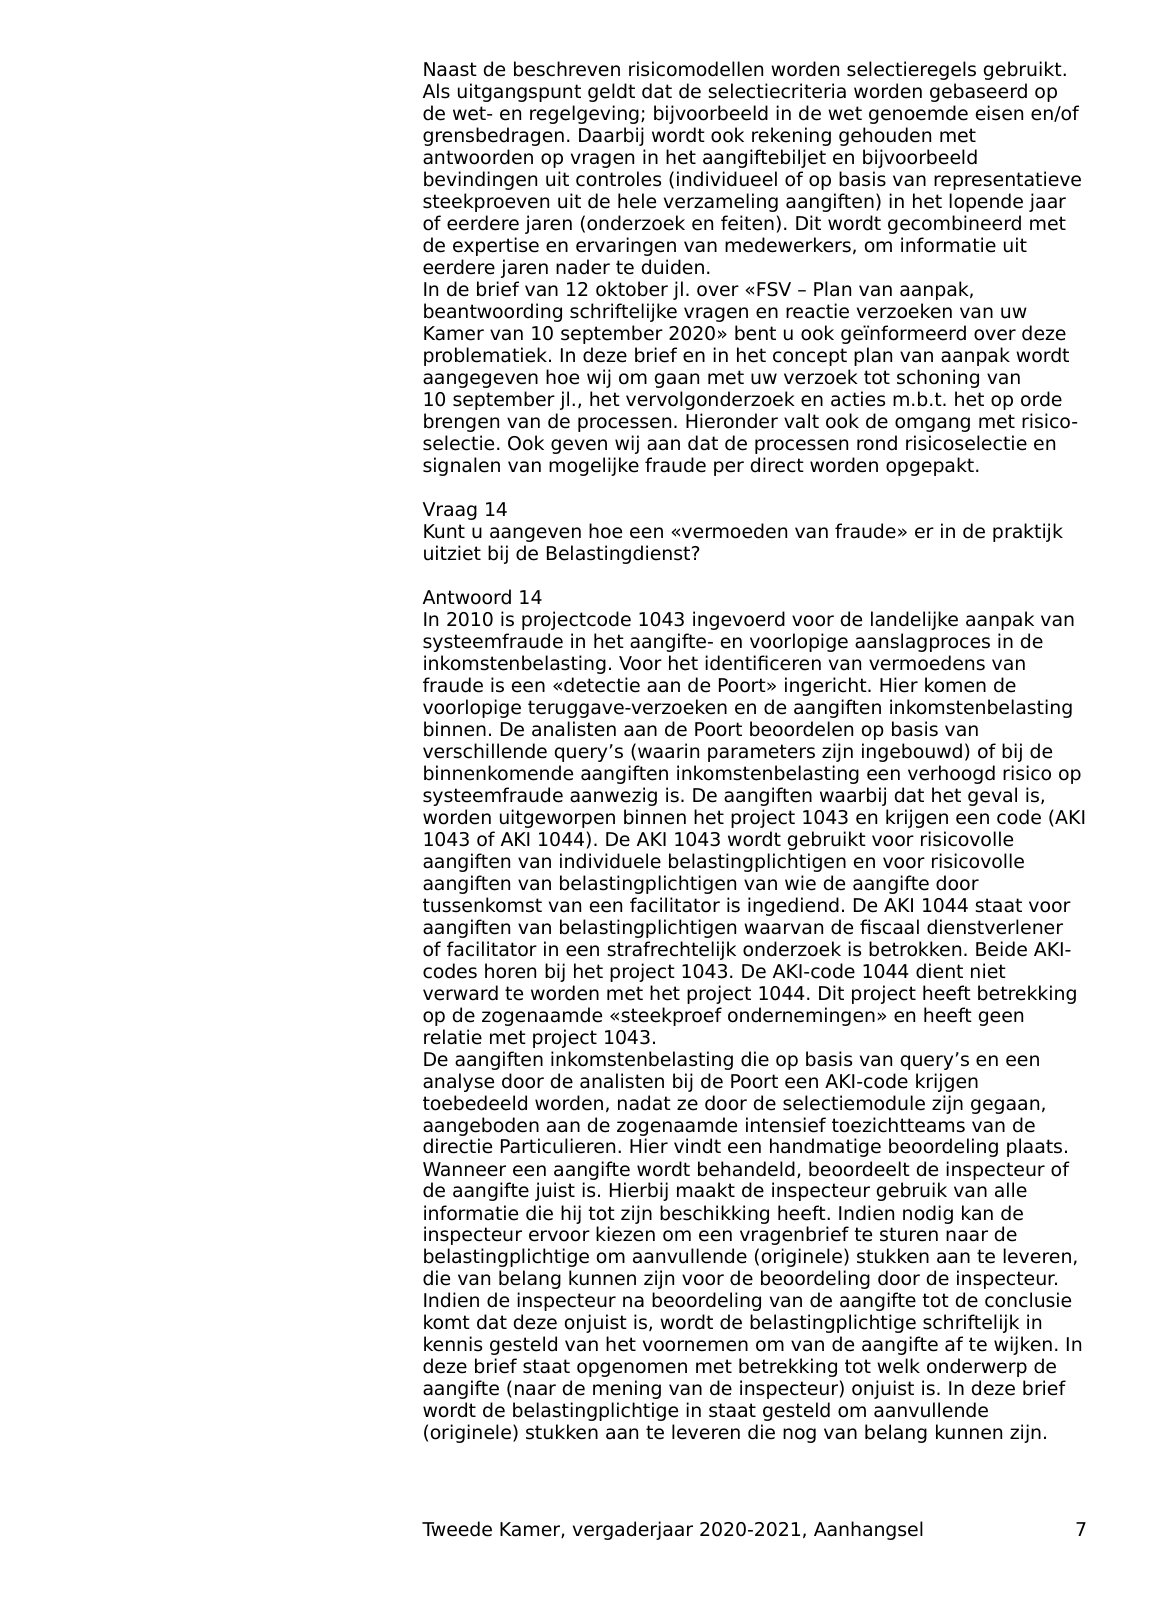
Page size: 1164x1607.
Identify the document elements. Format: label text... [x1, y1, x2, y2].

text Naast de beschreven risicomodellen worden selectieregels gebruikt. Als uitgangspunt geldt dat de selectiecriteria worden gebaseerd op de wet- en regelgeving; bijvoorbeeld in de wet genoemde eisen en/of grensbedragen. Daarbij wordt ook rekening gehouden met antwoorden op vragen in het aangiftebiljet en bijvoorbeeld bevindingen uit controles (individueel of op basis van representatieve steekproeven uit de hele verzameling aangiften) in het lopende jaar of eerdere jaren (onderzoek en feiten). Dit wordt gecombineerd met de expertise en ervaringen van medewerkers, om informatie uit eerdere jaren nader te duiden. [422, 59, 1087, 279]
text Kunt u aangeven hoe een «vermoeden van fraude» er in de praktijk uitziet bij de Belastingdienst? [422, 521, 1087, 565]
text Antwoord 14 [422, 587, 1087, 609]
text In 2010 is projectcode 1043 ingevoerd voor de landelijke aanpak van systeemfraude in het aangifte- en voorlopige aanslagproces in de inkomstenbelasting. Voor het identificeren van vermoedens van fraude is een «detectie aan de Poort» ingericht. Hier komen de voorlopige teruggave-verzoeken en de aangiften inkomstenbelasting binnen. De analisten aan de Poort beoordelen op basis van verschillende query’s (waarin parameters zijn ingebouwd) of bij de binnenkomende aangiften inkomstenbelasting een verhoogd risico op systeemfraude aanwezig is. De aangiften waarbij dat het geval is, worden uitgeworpen binnen het project 1043 en krijgen een code (AKI 1043 of AKI 1044). De AKI 1043 wordt gebruikt voor risicovolle aangiften van individuele belastingplichtigen en voor risicovolle aangiften van belastingplichtigen van wie de aangifte door tussenkomst van een facilitator is ingediend. De AKI 1044 staat voor aangiften van belastingplichtigen waarvan de fiscaal dienstverlener of facilitator in een strafrechtelijk onderzoek is betrokken. Beide AKI-codes horen bij het project 1043. De AKI-code 1044 dient niet verward te worden met het project 1044. Dit project heeft betrekking op de zogenaamde «steekproef ondernemingen» en heeft geen relatie met project 1043. [422, 609, 1087, 1048]
text Vraag 14 [422, 499, 1087, 521]
text Indien de inspecteur na beoordeling van de aangifte tot de conclusie komt dat deze onjuist is, wordt de belastingplichtige schriftelijk in kennis gesteld van het voornemen om van de aangifte af te wijken. In deze brief staat opgenomen met betrekking tot welk onderwerp de aangifte (naar de mening van de inspecteur) onjuist is. In deze brief wordt de belastingplichtige in staat gesteld om aanvullende (originele) stukken aan te leveren die nog van belang kunnen zijn. [422, 1290, 1087, 1444]
text In de brief van 12 oktober jl. over «FSV – Plan van aanpak, beantwoording schriftelijke vragen en reactie verzoeken van uw Kamer van 10 september 2020» bent u ook geïnformeerd over deze problematiek. In deze brief en in het concept plan van aanpak wordt aangegeven hoe wij om gaan met uw verzoek tot schoning van 10 september jl., het vervolgonderzoek en acties m.b.t. het op orde brengen van de processen. Hieronder valt ook de omgang met risico-selectie. Ook geven wij aan dat de processen rond risicoselectie en signalen van mogelijke fraude per direct worden opgepakt. [422, 279, 1087, 477]
text De aangiften inkomstenbelasting die op basis van query’s en een analyse door de analisten bij de Poort een AKI-code krijgen toebedeeld worden, nadat ze door de selectiemodule zijn gegaan, aangeboden aan de zogenaamde intensief toezichtteams van de directie Particulieren. Hier vindt een handmatige beoordeling plaats. [422, 1048, 1087, 1158]
text Wanneer een aangifte wordt behandeld, beoordeelt de inspecteur of de aangifte juist is. Hierbij maakt de inspecteur gebruik van alle informatie die hij tot zijn beschikking heeft. Indien nodig kan de inspecteur ervoor kiezen om een vragenbrief te sturen naar de belastingplichtige om aanvullende (originele) stukken aan te leveren, die van belang kunnen zijn voor de beoordeling door de inspecteur. [422, 1158, 1087, 1290]
